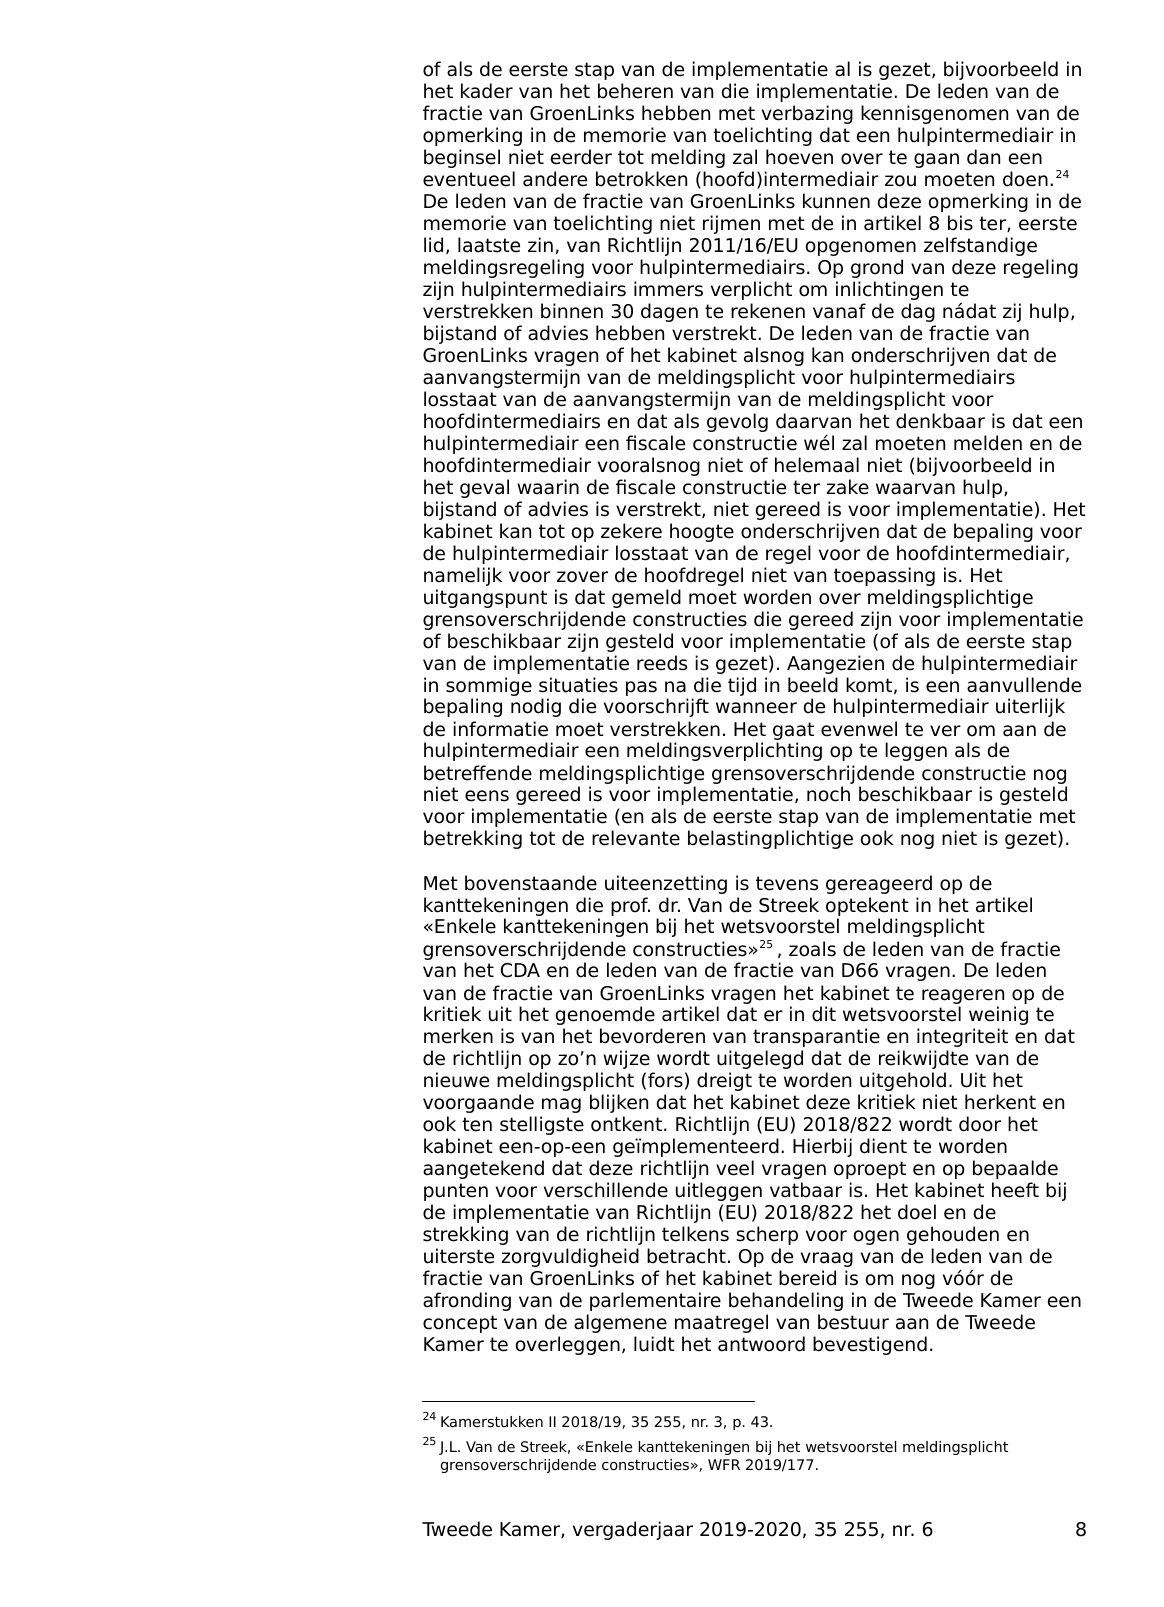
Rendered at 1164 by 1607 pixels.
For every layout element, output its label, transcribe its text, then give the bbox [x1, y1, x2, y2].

text J.L. Van de Streek, «Enkele kanttekeningen bij het wetsvoorstel meldingsplicht grensoverschrijdende constructies», WFR 2019/177. [422, 1435, 1087, 1474]
text Kamerstukken II 2018/19, 35 255, nr. 3, p. 43. [422, 1410, 1087, 1432]
text Met bovenstaande uiteenzetting is tevens gereageerd op de kanttekeningen die prof. dr. Van de Streek optekent in het artikel «Enkele kanttekeningen bij het wetsvoorstel meldingsplicht grensoverschrijdende constructies», zoals de leden van de fractie van het CDA en de leden van de fractie van D66 vragen. De leden van de fractie van GroenLinks vragen het kabinet te reageren op de kritiek uit het genoemde artikel dat er in dit wetsvoorstel weinig te merken is van het bevorderen van transparantie en integriteit en dat de richtlijn op zo’n wijze wordt uitgelegd dat de reikwijdte van de nieuwe meldingsplicht (fors) dreigt te worden uitgehold. Uit het voorgaande mag blijken dat het kabinet deze kritiek niet herkent en ook ten stelligste ontkent. Richtlijn (EU) 2018/822 wordt door het kabinet een-op-een geïmplementeerd. Hierbij dient te worden aangetekend dat deze richtlijn veel vragen oproept en op bepaalde punten voor verschillende uitleggen vatbaar is. Het kabinet heeft bij de implementatie van Richtlijn (EU) 2018/822 het doel en de strekking van de richtlijn telkens scherp voor ogen gehouden en uiterste zorgvuldigheid betracht. Op de vraag van de leden van de fractie van GroenLinks of het kabinet bereid is om nog vóór de afronding van de parlementaire behandeling in de Tweede Kamer een concept van de algemene maatregel van bestuur aan de Tweede Kamer te overleggen, luidt het antwoord bevestigend. [422, 872, 1087, 1356]
text of als de eerste stap van de implementatie al is gezet, bijvoorbeeld in het kader van het beheren van die implementatie. De leden van de fractie van GroenLinks hebben met verbazing kennisgenomen van de opmerking in de memorie van toelichting dat een hulpintermediair in beginsel niet eerder tot melding zal hoeven over te gaan dan een eventueel andere betrokken (hoofd)intermediair zou moeten doen. De leden van de fractie van GroenLinks kunnen deze opmerking in de memorie van toelichting niet rijmen met de in artikel 8 bis ter, eerste lid, laatste zin, van Richtlijn 2011/16/EU opgenomen zelfstandige meldingsregeling voor hulpintermediairs. Op grond van deze regeling zijn hulpintermediairs immers verplicht om inlichtingen te verstrekken binnen 30 dagen te rekenen vanaf de dag nádat zij hulp, bijstand of advies hebben verstrekt. De leden van de fractie van GroenLinks vragen of het kabinet alsnog kan onderschrijven dat de aanvangstermijn van de meldingsplicht voor hulpintermediairs losstaat van de aanvangstermijn van de meldingsplicht voor hoofdintermediairs en dat als gevolg daarvan het denkbaar is dat een hulpintermediair een fiscale constructie wél zal moeten melden en de hoofdintermediair vooralsnog niet of helemaal niet (bijvoorbeeld in het geval waarin de fiscale constructie ter zake waarvan hulp, bijstand of advies is verstrekt, niet gereed is voor implementatie). Het kabinet kan tot op zekere hoogte onderschrijven dat de bepaling voor de hulpintermediair losstaat van de regel voor de hoofdintermediair, namelijk voor zover de hoofdregel niet van toepassing is. Het uitgangspunt is dat gemeld moet worden over meldingsplichtige grensoverschrijdende constructies die gereed zijn voor implementatie of beschikbaar zijn gesteld voor implementatie (of als de eerste stap van de implementatie reeds is gezet). Aangezien de hulpintermediair in sommige situaties pas na die tijd in beeld komt, is een aanvullende bepaling nodig die voorschrijft wanneer de hulpintermediair uiterlijk de informatie moet verstrekken. Het gaat evenwel te ver om aan de hulpintermediair een meldingsverplichting op te leggen als de betreffende meldingsplichtige grensoverschrijdende constructie nog niet eens gereed is voor implementatie, noch beschikbaar is gesteld voor implementatie (en als de eerste stap van de implementatie met betrekking tot de relevante belastingplichtige ook nog niet is gezet). [422, 59, 1087, 850]
